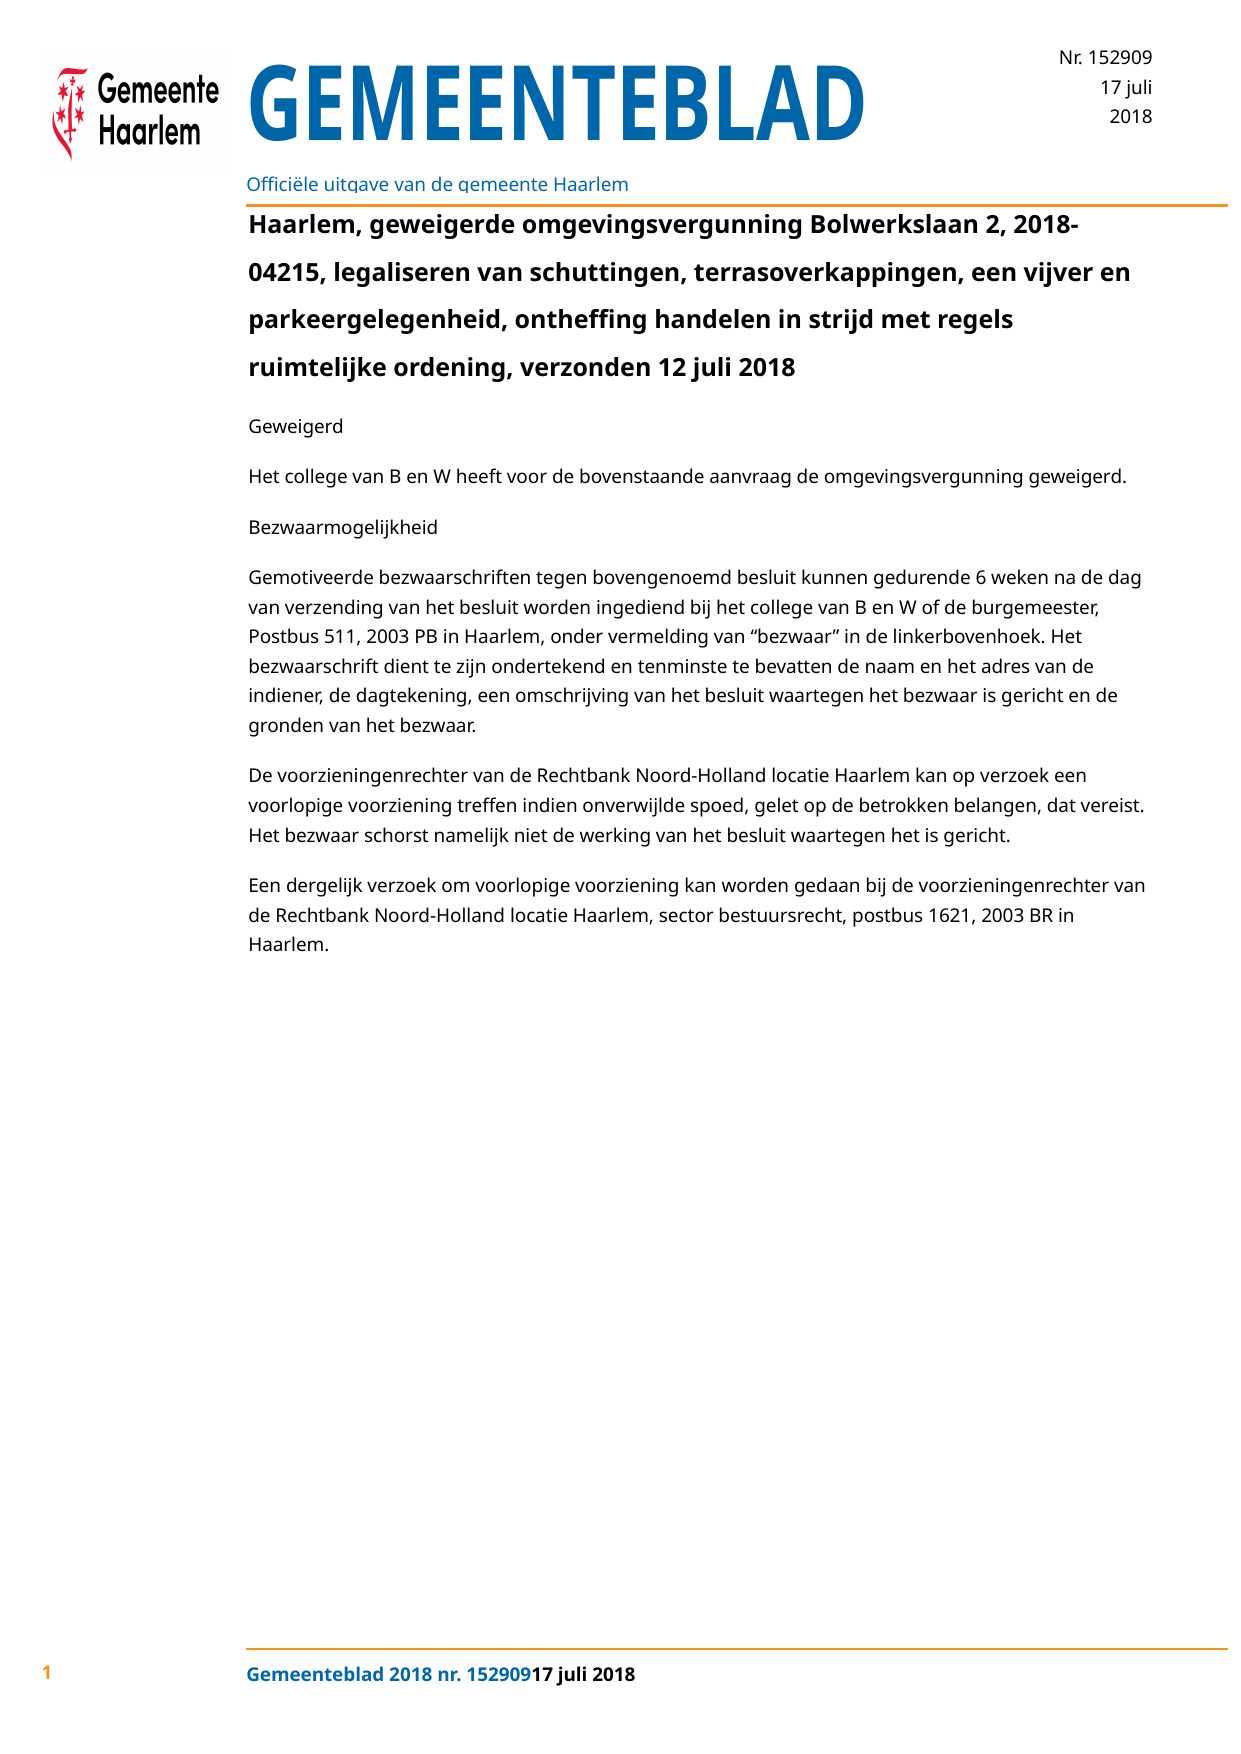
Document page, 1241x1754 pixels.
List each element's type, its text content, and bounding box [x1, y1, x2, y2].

text Het college van B en W heeft voor de bovenstaande aanvraag de omgevingsvergunning geweigerd. [248, 463, 1152, 489]
text De voorzieningenrechter van de Rechtbank Noord-Holland locatie Haarlem kan op verzoek een voorlopige voorziening treffen indien onverwijlde spoed, gelet op de betrokken belangen, dat vereist. Het bezwaar schorst namelijk niet de werking van het besluit waartegen het is gericht. [248, 763, 1152, 848]
text Bezwaarmogelijkheid [248, 514, 1152, 540]
text Haarlem, geweigerde omgevingsvergunning Bolwerkslaan 2, 2018-04215, legaliseren van schuttingen, terrasoverkappingen, een vijver en parkeergelegenheid, ontheffing handelen in strijd met regels ruimtelijke ordening, verzonden 12 juli 2018 [248, 207, 1152, 384]
text Gemotiveerde bezwaarschriften tegen bovengenoemd besluit kunnen gedurende 6 weken na de dag van verzending van het besluit worden ingediend bij het college van B en W of de burgemeester, Postbus 511, 2003 PB in Haarlem, onder vermelding van “bezwaar” in de linkerbovenhoek. Het bezwaarschrift dient te zijn ondertekend en tenminste te bevatten de naam en het adres van de indiener, de dagtekening, een omschrijving van het besluit waartegen het bezwaar is gericht en de gronden van het bezwaar. [248, 564, 1152, 738]
picture [41, 47, 231, 172]
text Geweigerd [248, 413, 1152, 439]
text Een dergelijk verzoek om voorlopige voorziening kan worden gedaan bij de voorzieningenrechter van de Rechtbank Noord-Holland locatie Haarlem, sector bestuursrecht, postbus 1621, 2003 BR in Haarlem. [248, 872, 1152, 957]
